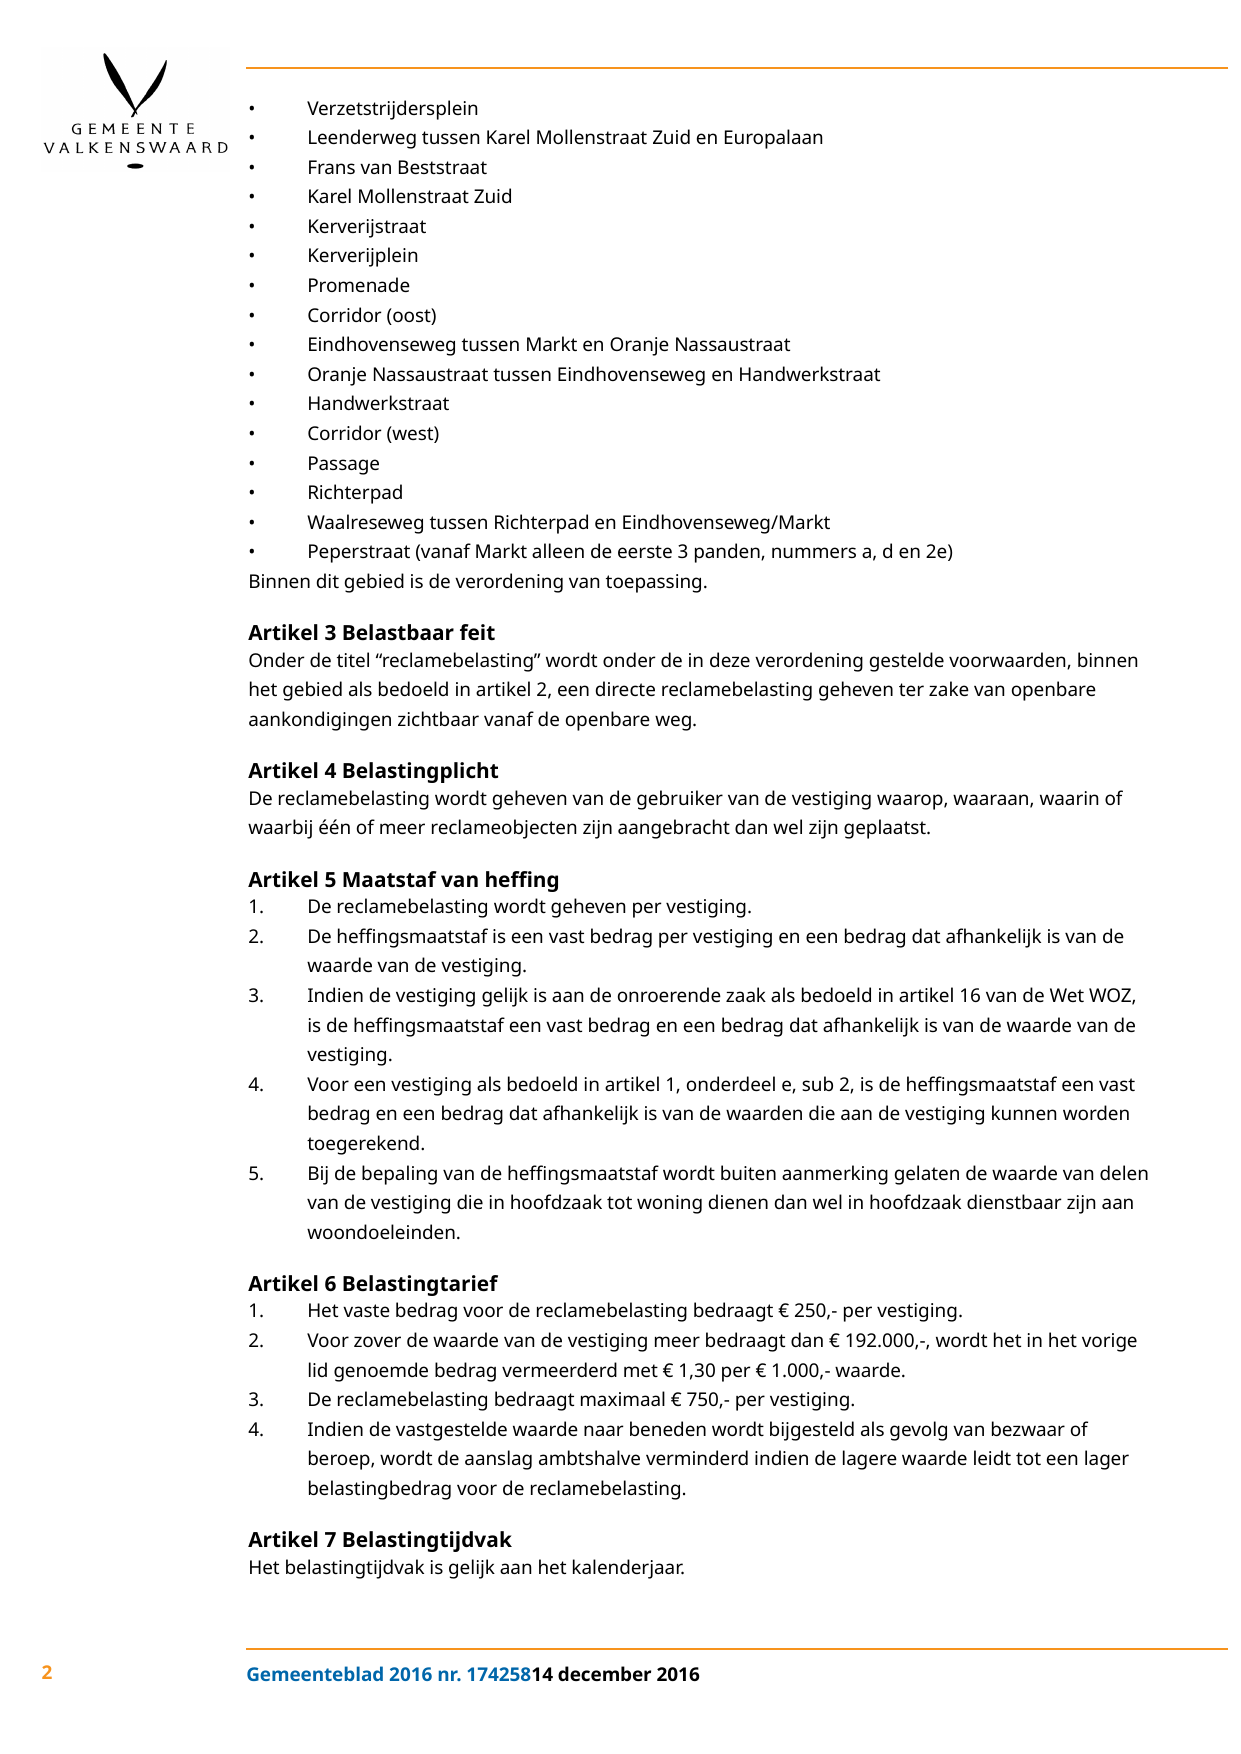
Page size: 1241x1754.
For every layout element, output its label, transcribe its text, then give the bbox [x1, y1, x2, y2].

list Karel Mollenstraat Zuid [248, 183, 1152, 209]
list Handwerkstraat [248, 391, 1152, 416]
text Artikel 5 Maatstaf van heffing [248, 865, 1152, 893]
list Oranje Nassaustraat tussen Eindhovenseweg en Handwerkstraat [248, 361, 1152, 387]
list De reclamebelasting wordt geheven per vestiging. [248, 893, 1152, 919]
text Onder de titel “reclamebelasting” wordt onder de in deze verordening gestelde voorwaarden, binnen het gebied als bedoeld in artikel 2, een directe reclamebelasting geheven ter zake van openbare aankondigingen zichtbaar vanaf de openbare weg. [248, 647, 1152, 732]
list Voor zover de waarde van de vestiging meer bedraagt dan € 192.000,-, wordt het in het vorige lid genoemde bedrag vermeerderd met € 1,30 per € 1.000,- waarde. [248, 1327, 1152, 1383]
list Indien de vastgestelde waarde naar beneden wordt bijgesteld als gevolg van bezwaar of beroep, wordt de aanslag ambtshalve verminderd indien de lagere waarde leidt tot een lager belastingbedrag voor de reclamebelasting. [248, 1416, 1152, 1501]
list Kerverijstraat [248, 213, 1152, 239]
list Verzetstrijdersplein [248, 95, 1152, 121]
list Frans van Beststraat [248, 154, 1152, 180]
text Artikel 3 Belastbaar feit [248, 618, 1152, 647]
text De reclamebelasting wordt geheven van de gebruiker van de vestiging waarop, waaraan, waarin of waarbij één of meer reclameobjecten zijn aangebracht dan wel zijn geplaatst. [248, 785, 1152, 840]
list Indien de vestiging gelijk is aan de onroerende zaak als bedoeld in artikel 16 van de Wet WOZ, is de heffingsmaatstaf een vast bedrag en een bedrag dat afhankelijk is van de waarde van de vestiging. [248, 982, 1152, 1067]
list Passage [248, 450, 1152, 476]
list Corridor (oost) [248, 302, 1152, 328]
picture [41, 47, 231, 172]
list Corridor (west) [248, 420, 1152, 446]
list Eindhovenseweg tussen Markt en Oranje Nassaustraat [248, 331, 1152, 357]
list Voor een vestiging als bedoeld in artikel 1, onderdeel e, sub 2, is de heffingsmaatstaf een vast bedrag en een bedrag dat afhankelijk is van de waarden die aan de vestiging kunnen worden toegerekend. [248, 1071, 1152, 1156]
list Kerverijplein [248, 243, 1152, 268]
list Bij de bepaling van de heffingsmaatstaf wordt buiten aanmerking gelaten de waarde van delen van de vestiging die in hoofdzaak tot woning dienen dan wel in hoofdzaak dienstbaar zijn aan woondoeleinden. [248, 1160, 1152, 1244]
list Waalreseweg tussen Richterpad en Eindhovenseweg/Markt [248, 509, 1152, 535]
text Het belastingtijdvak is gelijk aan het kalenderjaar. [248, 1554, 1152, 1580]
list De reclamebelasting bedraagt maximaal € 750,- per vestiging. [248, 1386, 1152, 1412]
text Artikel 7 Belastingtijdvak [248, 1526, 1152, 1554]
list Het vaste bedrag voor de reclamebelasting bedraagt € 250,- per vestiging. [248, 1298, 1152, 1323]
list Peperstraat (vanaf Markt alleen de eerste 3 panden, nummers a, d en 2e) [248, 538, 1152, 564]
text Binnen dit gebied is de verordening van toepassing. [248, 568, 1152, 594]
list Promenade [248, 272, 1152, 298]
text Artikel 6 Belastingtarief [248, 1269, 1152, 1298]
text Artikel 4 Belastingplicht [248, 757, 1152, 785]
list De heffingsmaatstaf is een vast bedrag per vestiging en een bedrag dat afhankelijk is van de waarde van de vestiging. [248, 923, 1152, 978]
list Leenderweg tussen Karel Mollenstraat Zuid en Europalaan [248, 124, 1152, 150]
list Richterpad [248, 479, 1152, 505]
